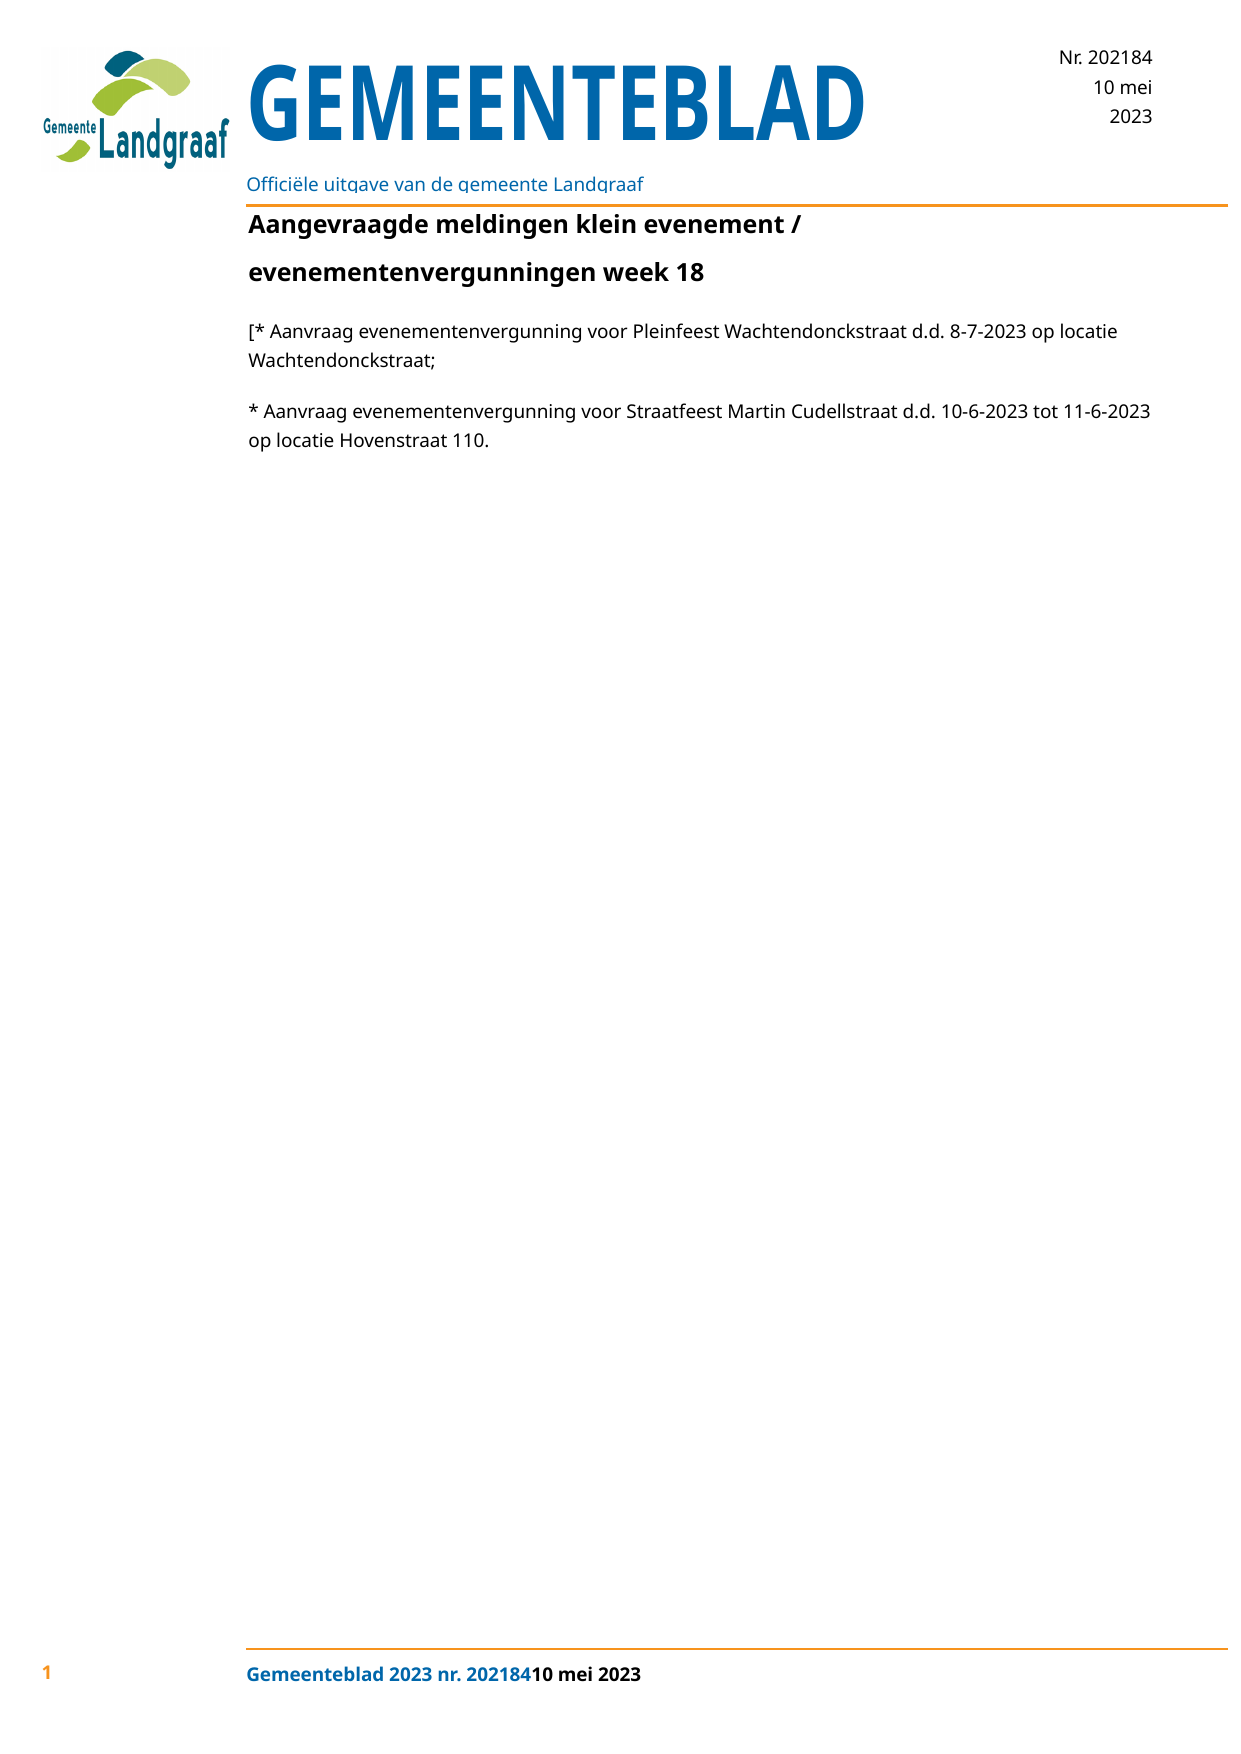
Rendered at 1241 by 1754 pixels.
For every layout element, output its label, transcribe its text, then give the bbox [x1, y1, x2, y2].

picture [41, 47, 231, 172]
text [* Aanvraag evenementenvergunning voor Pleinfeest Wachtendonckstraat d.d. 8-7-2023 op locatie Wachtendonckstraat; [248, 318, 1152, 373]
text * Aanvraag evenementenvergunning voor Straatfeest Martin Cudellstraat d.d. 10-6-2023 tot 11-6-2023 op locatie Hovenstraat 110. [248, 398, 1152, 453]
text Aangevraagde meldingen klein evenement / evenementenvergunningen week 18 [248, 207, 1152, 288]
